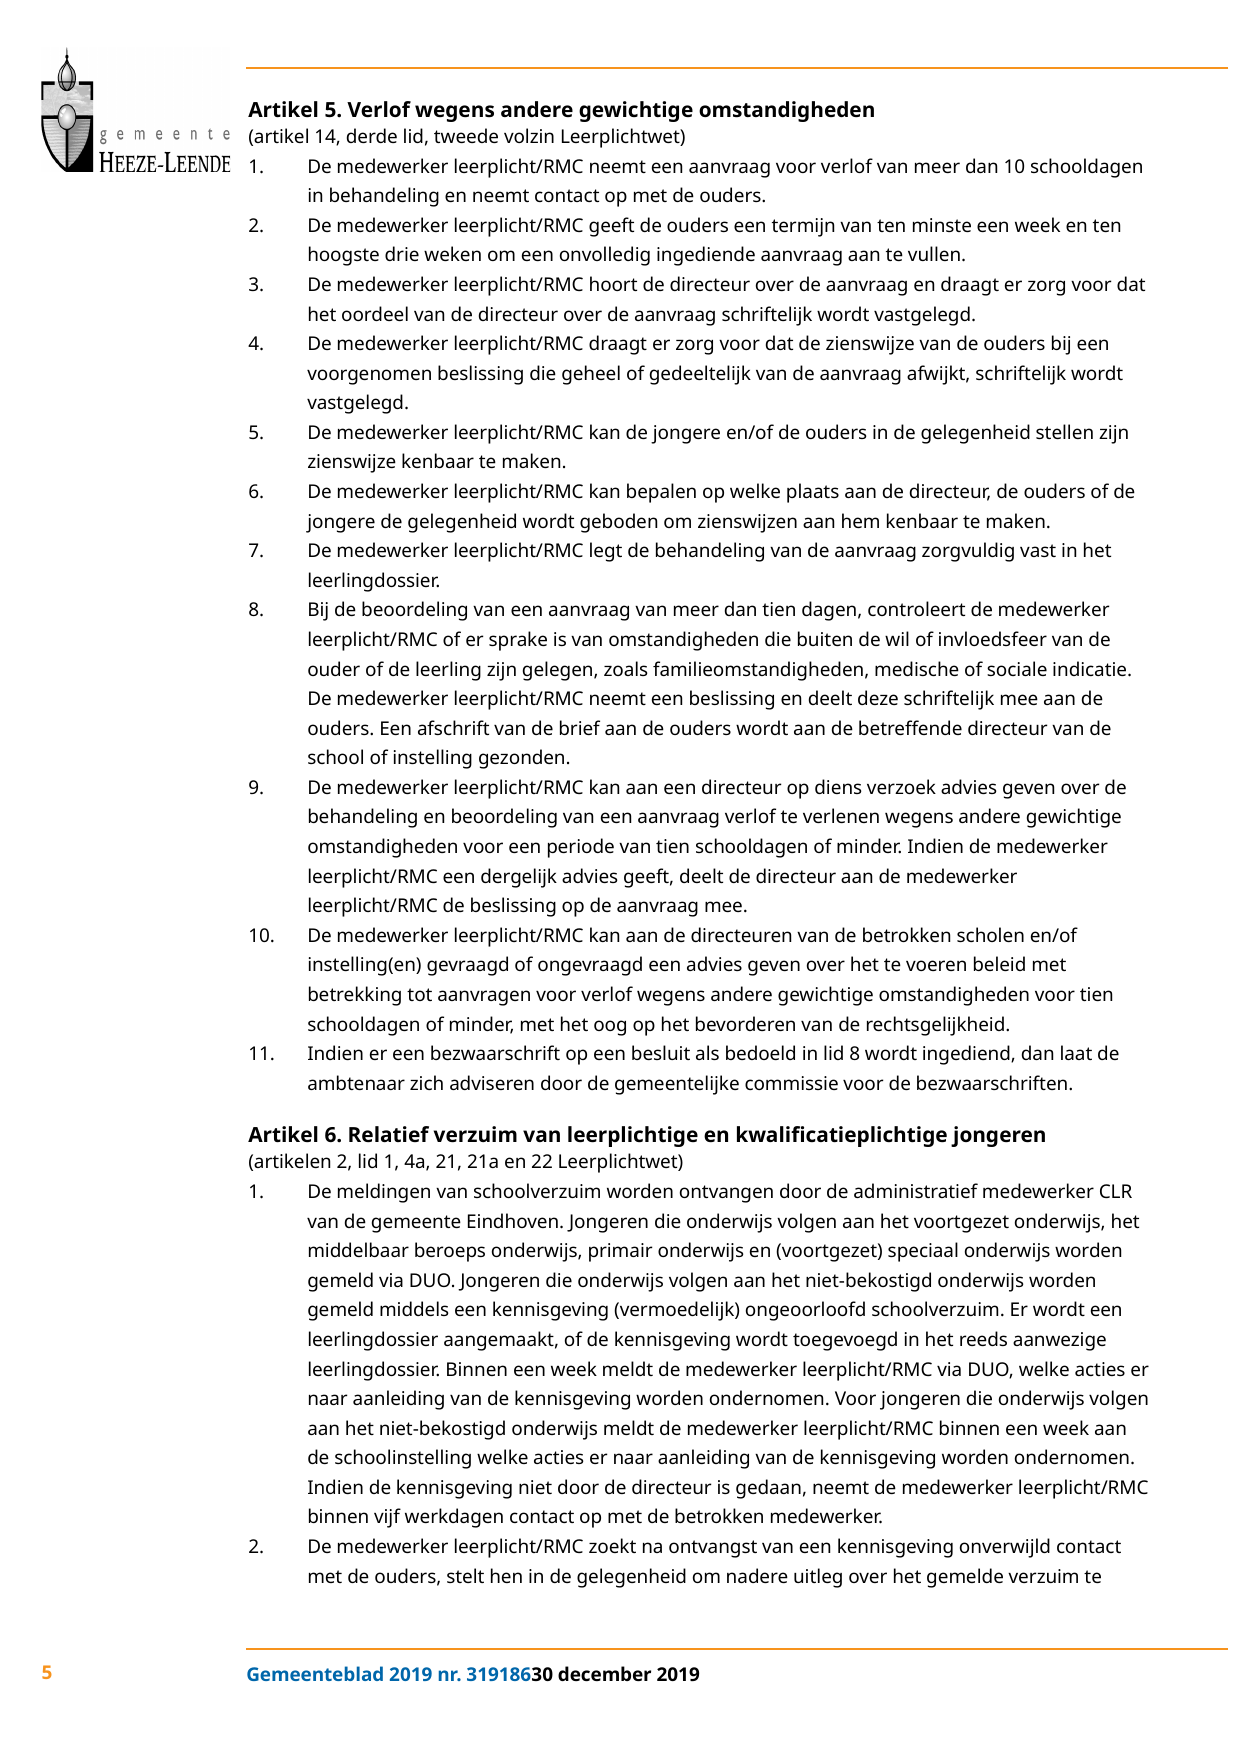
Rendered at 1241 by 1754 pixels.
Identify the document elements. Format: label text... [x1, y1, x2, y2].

list De meldingen van schoolverzuim worden ontvangen door de administratief medewerker CLR van de gemeente Eindhoven. Jongeren die onderwijs volgen aan het voortgezet onderwijs, het middelbaar beroeps onderwijs, primair onderwijs en (voortgezet) speciaal onderwijs worden gemeld via DUO. Jongeren die onderwijs volgen aan het niet-bekostigd onderwijs worden gemeld middels een kennisgeving (vermoedelijk) ongeoorloofd schoolverzuim. Er wordt een leerlingdossier aangemaakt, of de kennisgeving wordt toegevoegd in het reeds aanwezige leerlingdossier. Binnen een week meldt de medewerker leerplicht/RMC via DUO, welke acties er naar aanleiding van de kennisgeving worden ondernomen. Voor jongeren die onderwijs volgen aan het niet-bekostigd onderwijs meldt de medewerker leerplicht/RMC binnen een week aan de schoolinstelling welke acties er naar aanleiding van de kennisgeving worden ondernomen. Indien de kennisgeving niet door de directeur is gedaan, neemt de medewerker leerplicht/RMC binnen vijf werkdagen contact op met de betrokken medewerker. [248, 1178, 1152, 1529]
list De medewerker leerplicht/RMC zoekt na ontvangst van een kennisgeving onverwijld contact met de ouders, stelt hen in de gelegenheid om nadere uitleg over het gemelde verzuim te [248, 1533, 1152, 1589]
list Indien er een bezwaarschrift op een besluit als bedoeld in lid 8 wordt ingediend, dan laat de ambtenaar zich adviseren door de gemeentelijke commissie voor de bezwaarschriften. [248, 1040, 1152, 1096]
list De medewerker leerplicht/RMC kan de jongere en/of de ouders in de gelegenheid stellen zijn zienswijze kenbaar te maken. [248, 419, 1152, 474]
text (artikel 14, derde lid, tweede volzin Leerplichtwet) [248, 123, 1152, 149]
list De medewerker leerplicht/RMC legt de behandeling van de aanvraag zorgvuldig vast in het leerlingdossier. [248, 537, 1152, 593]
list De medewerker leerplicht/RMC kan aan de directeuren van de betrokken scholen en/of instelling(en) gevraagd of ongevraagd een advies geven over het te voeren beleid met betrekking tot aanvragen voor verlof wegens andere gewichtige omstandigheden voor tien schooldagen of minder, met het oog op het bevorderen van de rechtsgelijkheid. [248, 922, 1152, 1036]
text Artikel 6. Relatief verzuim van leerplichtige en kwalificatieplichtige jongeren [248, 1120, 1152, 1149]
list De medewerker leerplicht/RMC kan bepalen op welke plaats aan de directeur, de ouders of de jongere de gelegenheid wordt geboden om zienswijzen aan hem kenbaar te maken. [248, 478, 1152, 533]
picture [41, 47, 231, 172]
text Artikel 5. Verlof wegens andere gewichtige omstandigheden [248, 95, 1152, 123]
list De medewerker leerplicht/RMC neemt een aanvraag voor verlof van meer dan 10 schooldagen in behandeling en neemt contact op met de ouders. [248, 153, 1152, 208]
list De medewerker leerplicht/RMC geeft de ouders een termijn van ten minste een week en ten hoogste drie weken om een onvolledig ingediende aanvraag aan te vullen. [248, 212, 1152, 267]
text (artikelen 2, lid 1, 4a, 21, 21a en 22 Leerplichtwet) [248, 1149, 1152, 1174]
list De medewerker leerplicht/RMC hoort de directeur over de aanvraag en draagt er zorg voor dat het oordeel van de directeur over de aanvraag schriftelijk wordt vastgelegd. [248, 271, 1152, 326]
list De medewerker leerplicht/RMC draagt er zorg voor dat de zienswijze van de ouders bij een voorgenomen beslissing die geheel of gedeeltelijk van de aanvraag afwijkt, schriftelijk wordt vastgelegd. [248, 330, 1152, 415]
list Bij de beoordeling van een aanvraag van meer dan tien dagen, controleert de medewerker leerplicht/RMC of er sprake is van omstandigheden die buiten de wil of invloedsfeer van de ouder of de leerling zijn gelegen, zoals familieomstandigheden, medische of sociale indicatie. De medewerker leerplicht/RMC neemt een beslissing en deelt deze schriftelijk mee aan de ouders. Een afschrift van de brief aan de ouders wordt aan de betreffende directeur van de school of instelling gezonden. [248, 597, 1152, 770]
list De medewerker leerplicht/RMC kan aan een directeur op diens verzoek advies geven over de behandeling en beoordeling van een aanvraag verlof te verlenen wegens andere gewichtige omstandigheden voor een periode van tien schooldagen of minder. Indien de medewerker leerplicht/RMC een dergelijk advies geeft, deelt de directeur aan de medewerker leerplicht/RMC de beslissing op de aanvraag mee. [248, 774, 1152, 918]
